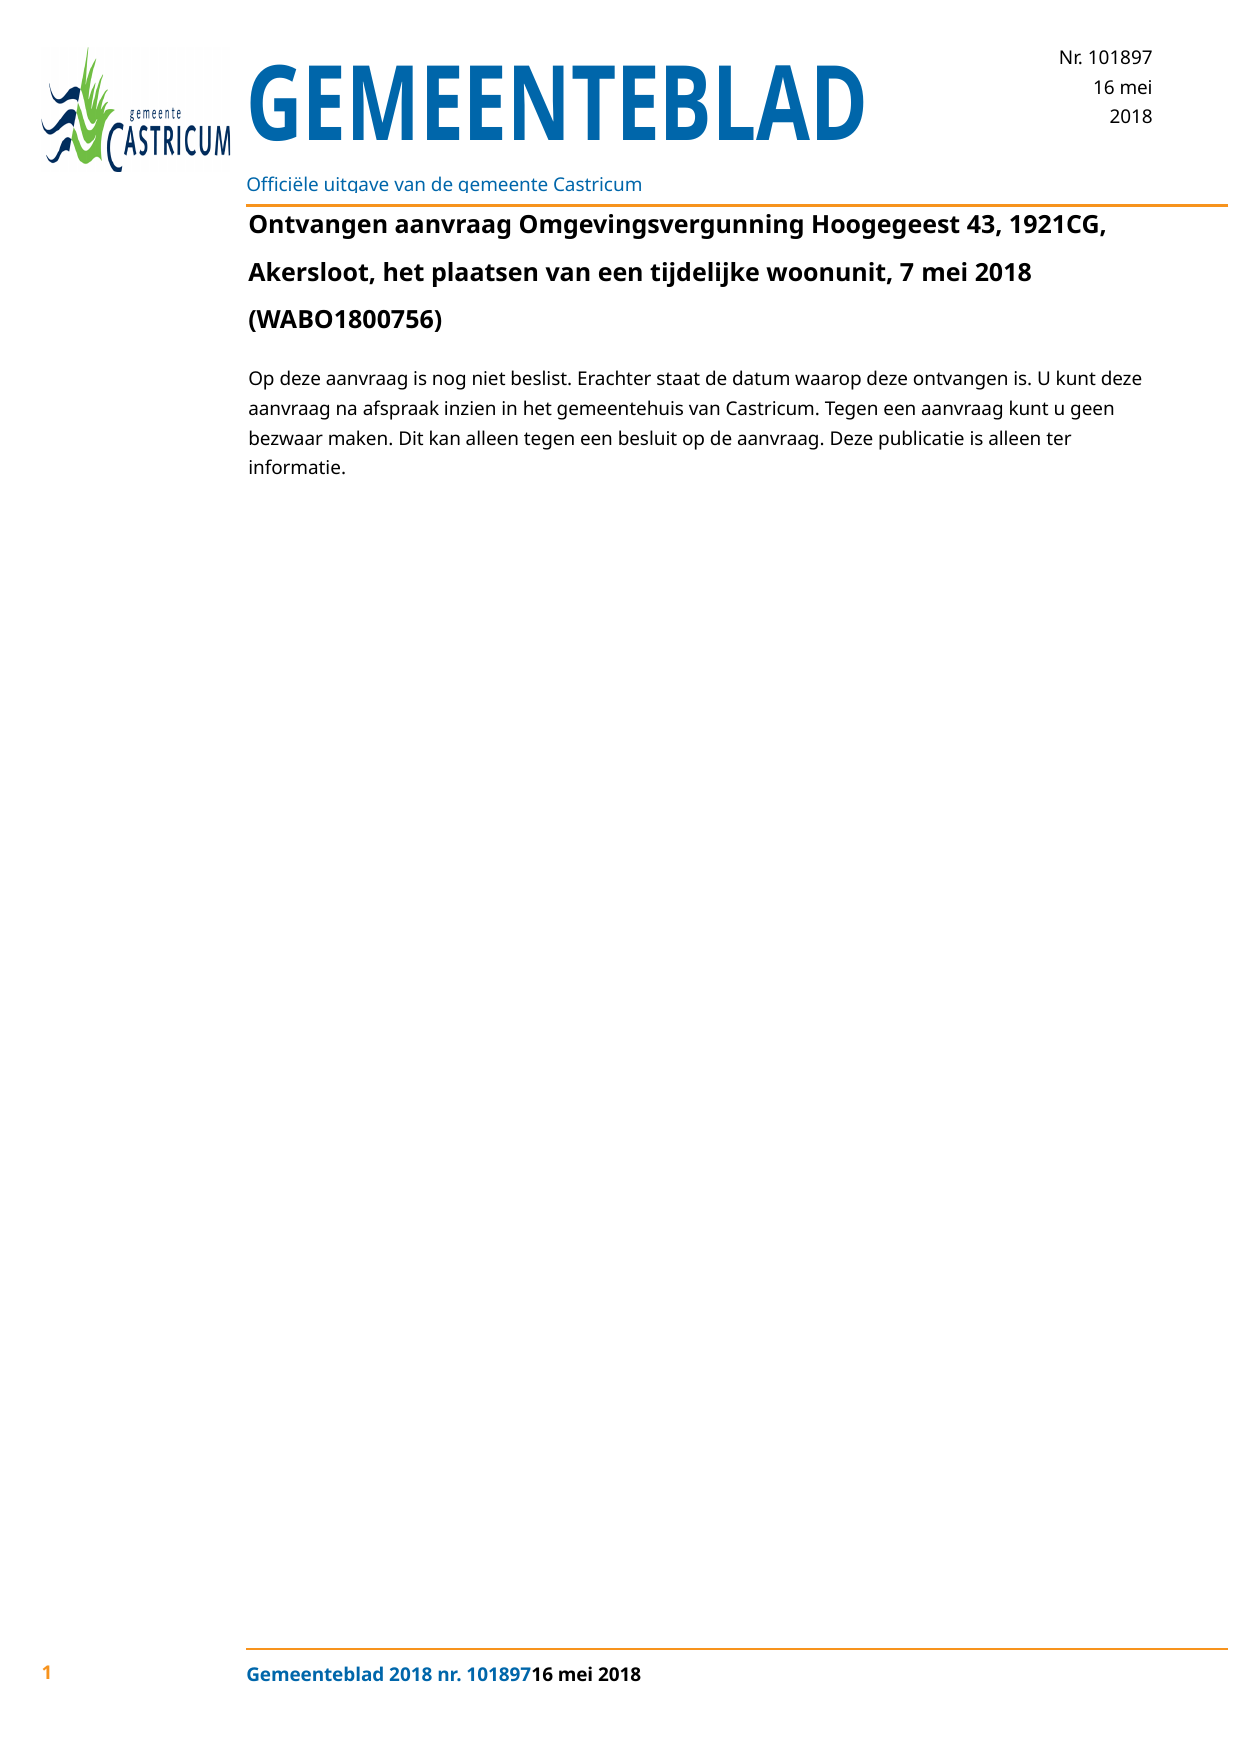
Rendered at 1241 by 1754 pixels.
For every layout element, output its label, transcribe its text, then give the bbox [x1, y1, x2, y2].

picture [41, 47, 231, 172]
text Op deze aanvraag is nog niet beslist. Erachter staat de datum waarop deze ontvangen is. U kunt deze aanvraag na afspraak inzien in het gemeentehuis van Castricum. Tegen een aanvraag kunt u geen bezwaar maken. Dit kan alleen tegen een besluit op de aanvraag. Deze publicatie is alleen ter informatie. [248, 366, 1152, 480]
text Ontvangen aanvraag Omgevingsvergunning Hoogegeest 43, 1921CG, Akersloot, het plaatsen van een tijdelijke woonunit, 7 mei 2018 (WABO1800756) [248, 207, 1152, 336]
